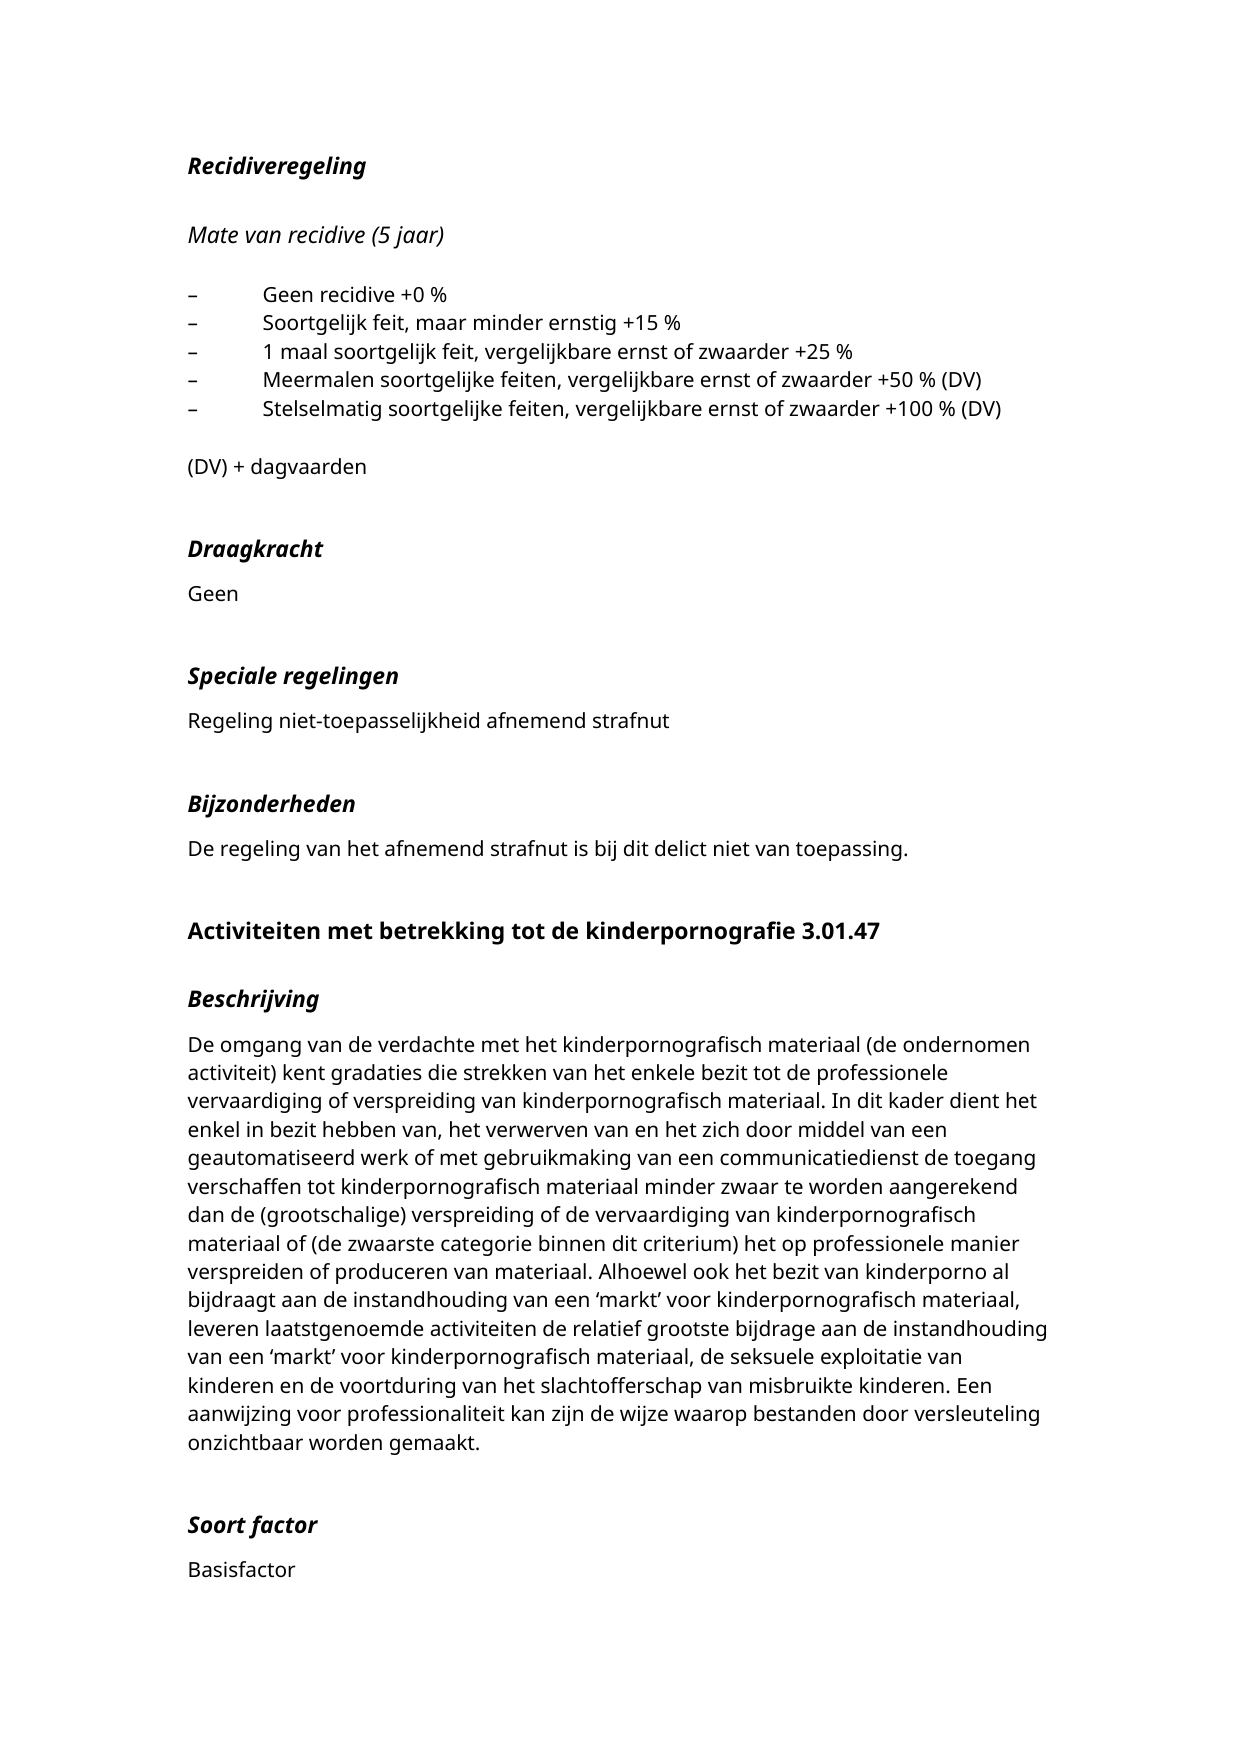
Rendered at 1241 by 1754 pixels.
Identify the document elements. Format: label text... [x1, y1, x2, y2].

text Regeling niet-toepasselijkheid afnemend strafnut [187, 707, 1053, 735]
subtitle Speciale regelingen [187, 660, 1053, 692]
subtitle Activiteiten met betrekking tot de kinderpornografie 3.01.47 [187, 915, 1053, 946]
list Geen recidive +0 % [187, 280, 1053, 308]
list 1 maal soortgelijk feit, vergelijkbare ernst of zwaarder +25 % [187, 337, 1053, 365]
subtitle Beschrijving [187, 983, 1053, 1015]
list Soortgelijk feit, maar minder ernstig +15 % [187, 308, 1053, 337]
text Basisfactor [187, 1555, 1053, 1583]
subtitle Soort factor [187, 1509, 1053, 1540]
subtitle Bijzonderheden [187, 787, 1053, 819]
subtitle Mate van recidive (5 jaar) [187, 219, 1053, 250]
text Geen [187, 579, 1053, 608]
list Meermalen soortgelijke feiten, vergelijkbare ernst of zwaarder +50 % (DV) [187, 365, 1053, 394]
subtitle Draagkracht [187, 533, 1053, 564]
subtitle Recidiveregeling [187, 150, 1053, 181]
text De regeling van het afnemend strafnut is bij dit delict niet van toepassing. [187, 834, 1053, 862]
text De omgang van de verdachte met het kinderpornografisch materiaal (de ondernomen activiteit) kent gradaties die strekken van het enkele bezit tot de professionele vervaardiging of verspreiding van kinderpornografisch materiaal. In dit kader dient het enkel in bezit hebben van, het verwerven van en het zich door middel van een geautomatiseerd werk of met gebruikmaking van een communicatiedienst de toegang verschaffen tot kinderpornografisch materiaal minder zwaar te worden aangerekend dan de (grootschalige) verspreiding of de vervaardiging van kinderpornografisch materiaal of (de zwaarste categorie binnen dit criterium) het op professionele manier verspreiden of produceren van materiaal. Alhoewel ook het bezit van kinderporno al bijdraagt aan de instandhouding van een ‘markt’ voor kinderpornografisch materiaal, leveren laatstgenoemde activiteiten de relatief grootste bijdrage aan de instandhouding van een ‘markt’ voor kinderpornografisch materiaal, de seksuele exploitatie van kinderen en de voortduring van het slachtofferschap van misbruikte kinderen. Een aanwijzing voor professionaliteit kan zijn de wijze waarop bestanden door versleuteling onzichtbaar worden gemaakt. [187, 1030, 1053, 1456]
list Stelselmatig soortgelijke feiten, vergelijkbare ernst of zwaarder +100 % (DV) [187, 394, 1053, 422]
text (DV) + dagvaarden [187, 452, 1053, 481]
